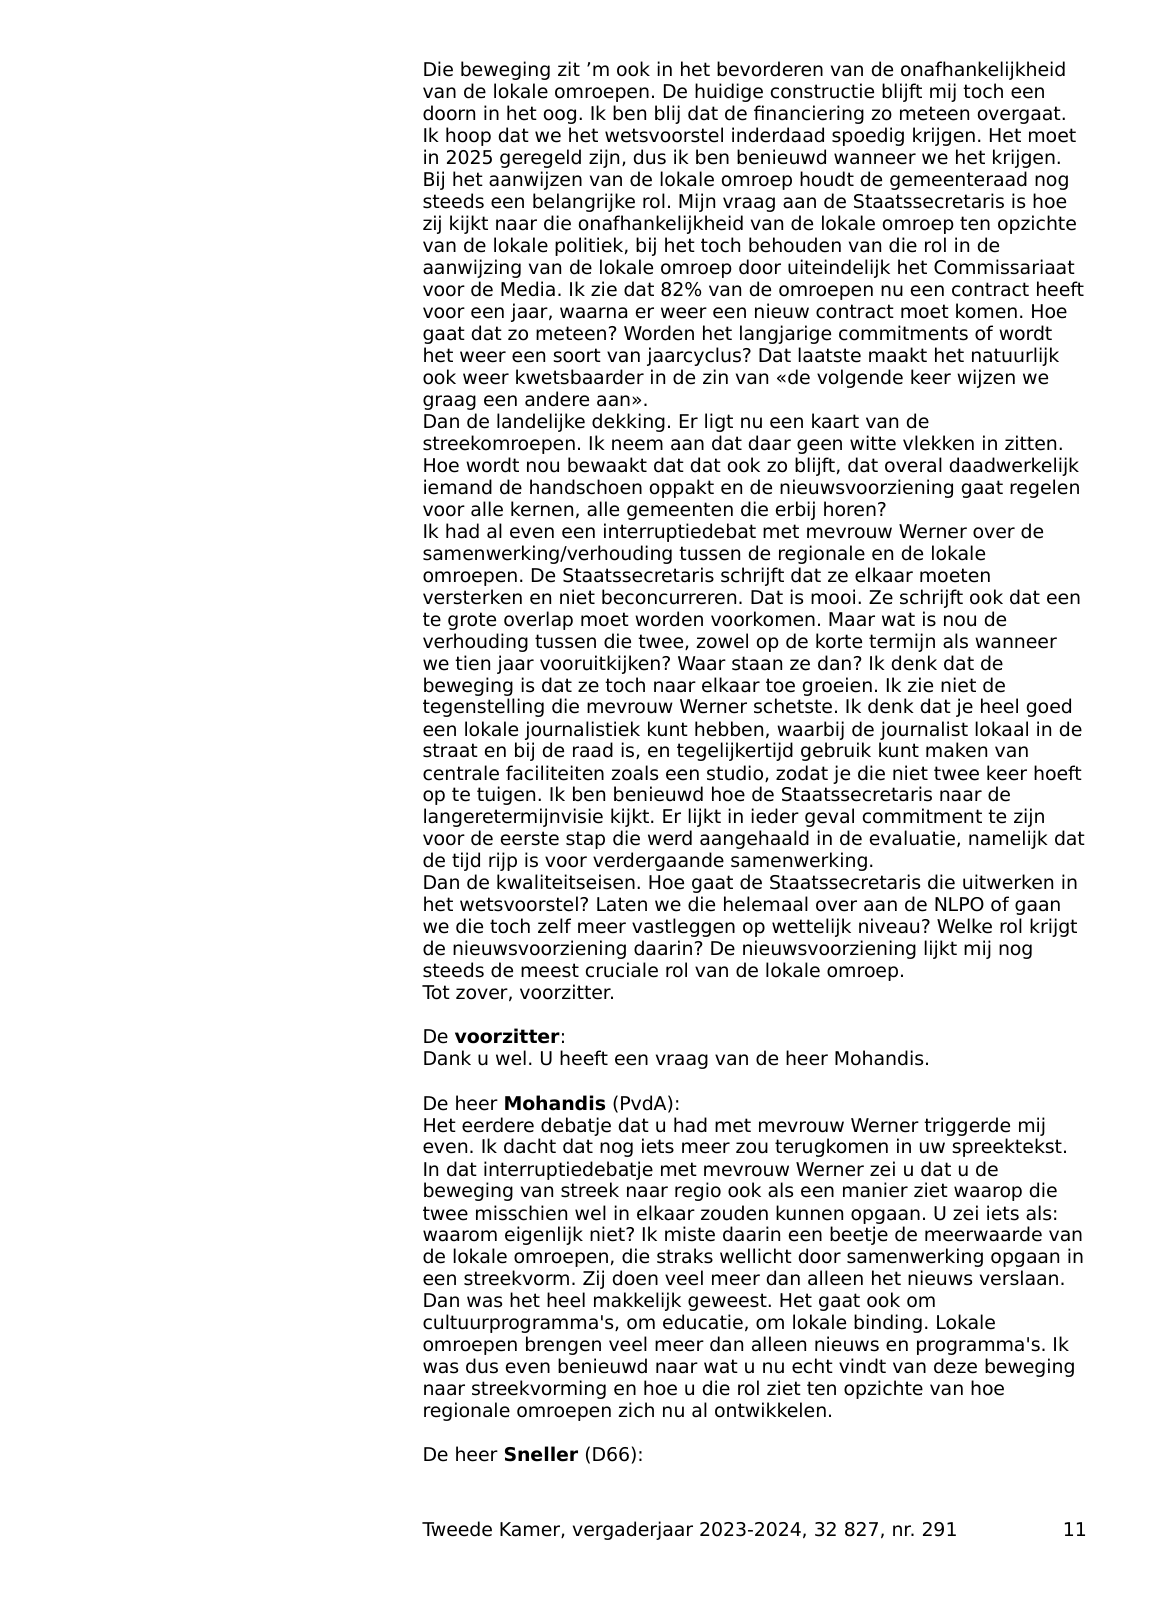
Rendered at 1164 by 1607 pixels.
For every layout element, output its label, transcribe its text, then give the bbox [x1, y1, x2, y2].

text Ik had al even een interruptiedebat met mevrouw Werner over de samenwerking/verhouding tussen de regionale en de lokale omroepen. De Staatssecretaris schrijft dat ze elkaar moeten versterken en niet beconcurreren. Dat is mooi. Ze schrijft ook dat een te grote overlap moet worden voorkomen. Maar wat is nou de verhouding tussen die twee, zowel op de korte termijn als wanneer we tien jaar vooruitkijken? Waar staan ze dan? Ik denk dat de beweging is dat ze toch naar elkaar toe groeien. Ik zie niet de tegenstelling die mevrouw Werner schetste. Ik denk dat je heel goed een lokale journalistiek kunt hebben, waarbij de journalist lokaal in de straat en bij de raad is, en tegelijkertijd gebruik kunt maken van centrale faciliteiten zoals een studio, zodat je die niet twee keer hoeft op te tuigen. Ik ben benieuwd hoe de Staatssecretaris naar de langeretermijnvisie kijkt. Er lijkt in ieder geval commitment te zijn voor de eerste stap die werd aangehaald in de evaluatie, namelijk dat de tijd rijp is voor verdergaande samenwerking. [422, 521, 1087, 872]
text De voorzitter: [422, 1026, 1087, 1048]
text Die beweging zit ’m ook in het bevorderen van de onafhankelijkheid van de lokale omroepen. De huidige constructie blijft mij toch een doorn in het oog. Ik ben blij dat de financiering zo meteen overgaat. Ik hoop dat we het wetsvoorstel inderdaad spoedig krijgen. Het moet in 2025 geregeld zijn, dus ik ben benieuwd wanneer we het krijgen. [422, 59, 1087, 169]
text Dan de landelijke dekking. Er ligt nu een kaart van de streekomroepen. Ik neem aan dat daar geen witte vlekken in zitten. Hoe wordt nou bewaakt dat dat ook zo blijft, dat overal daadwerkelijk iemand de handschoen oppakt en de nieuwsvoorziening gaat regelen voor alle kernen, alle gemeenten die erbij horen? [422, 411, 1087, 521]
text Dan de kwaliteitseisen. Hoe gaat de Staatssecretaris die uitwerken in het wetsvoorstel? Laten we die helemaal over aan de NLPO of gaan we die toch zelf meer vastleggen op wettelijk niveau? Welke rol krijgt de nieuwsvoorziening daarin? De nieuwsvoorziening lijkt mij nog steeds de meest cruciale rol van de lokale omroep. [422, 872, 1087, 982]
text De heer Mohandis (PvdA): [422, 1092, 1087, 1114]
text Dank u wel. U heeft een vraag van de heer Mohandis. [422, 1048, 1087, 1070]
text Bij het aanwijzen van de lokale omroep houdt de gemeenteraad nog steeds een belangrijke rol. Mijn vraag aan de Staatssecretaris is hoe zij kijkt naar die onafhankelijkheid van de lokale omroep ten opzichte van de lokale politiek, bij het toch behouden van die rol in de aanwijzing van de lokale omroep door uiteindelijk het Commissariaat voor de Media. Ik zie dat 82% van de omroepen nu een contract heeft voor een jaar, waarna er weer een nieuw contract moet komen. Hoe gaat dat zo meteen? Worden het langjarige commitments of wordt het weer een soort van jaarcyclus? Dat laatste maakt het natuurlijk ook weer kwetsbaarder in de zin van «de volgende keer wijzen we graag een andere aan». [422, 169, 1087, 411]
text Tot zover, voorzitter. [422, 982, 1087, 1004]
text De heer Sneller (D66): [422, 1444, 1087, 1466]
text Het eerdere debatje dat u had met mevrouw Werner triggerde mij even. Ik dacht dat nog iets meer zou terugkomen in uw spreektekst. In dat interruptiedebatje met mevrouw Werner zei u dat u de beweging van streek naar regio ook als een manier ziet waarop die twee misschien wel in elkaar zouden kunnen opgaan. U zei iets als: waarom eigenlijk niet? Ik miste daarin een beetje de meerwaarde van de lokale omroepen, die straks wellicht door samenwerking opgaan in een streekvorm. Zij doen veel meer dan alleen het nieuws verslaan. Dan was het heel makkelijk geweest. Het gaat ook om cultuurprogramma's, om educatie, om lokale binding. Lokale omroepen brengen veel meer dan alleen nieuws en programma's. Ik was dus even benieuwd naar wat u nu echt vindt van deze beweging naar streekvorming en hoe u die rol ziet ten opzichte van hoe regionale omroepen zich nu al ontwikkelen. [422, 1114, 1087, 1422]
